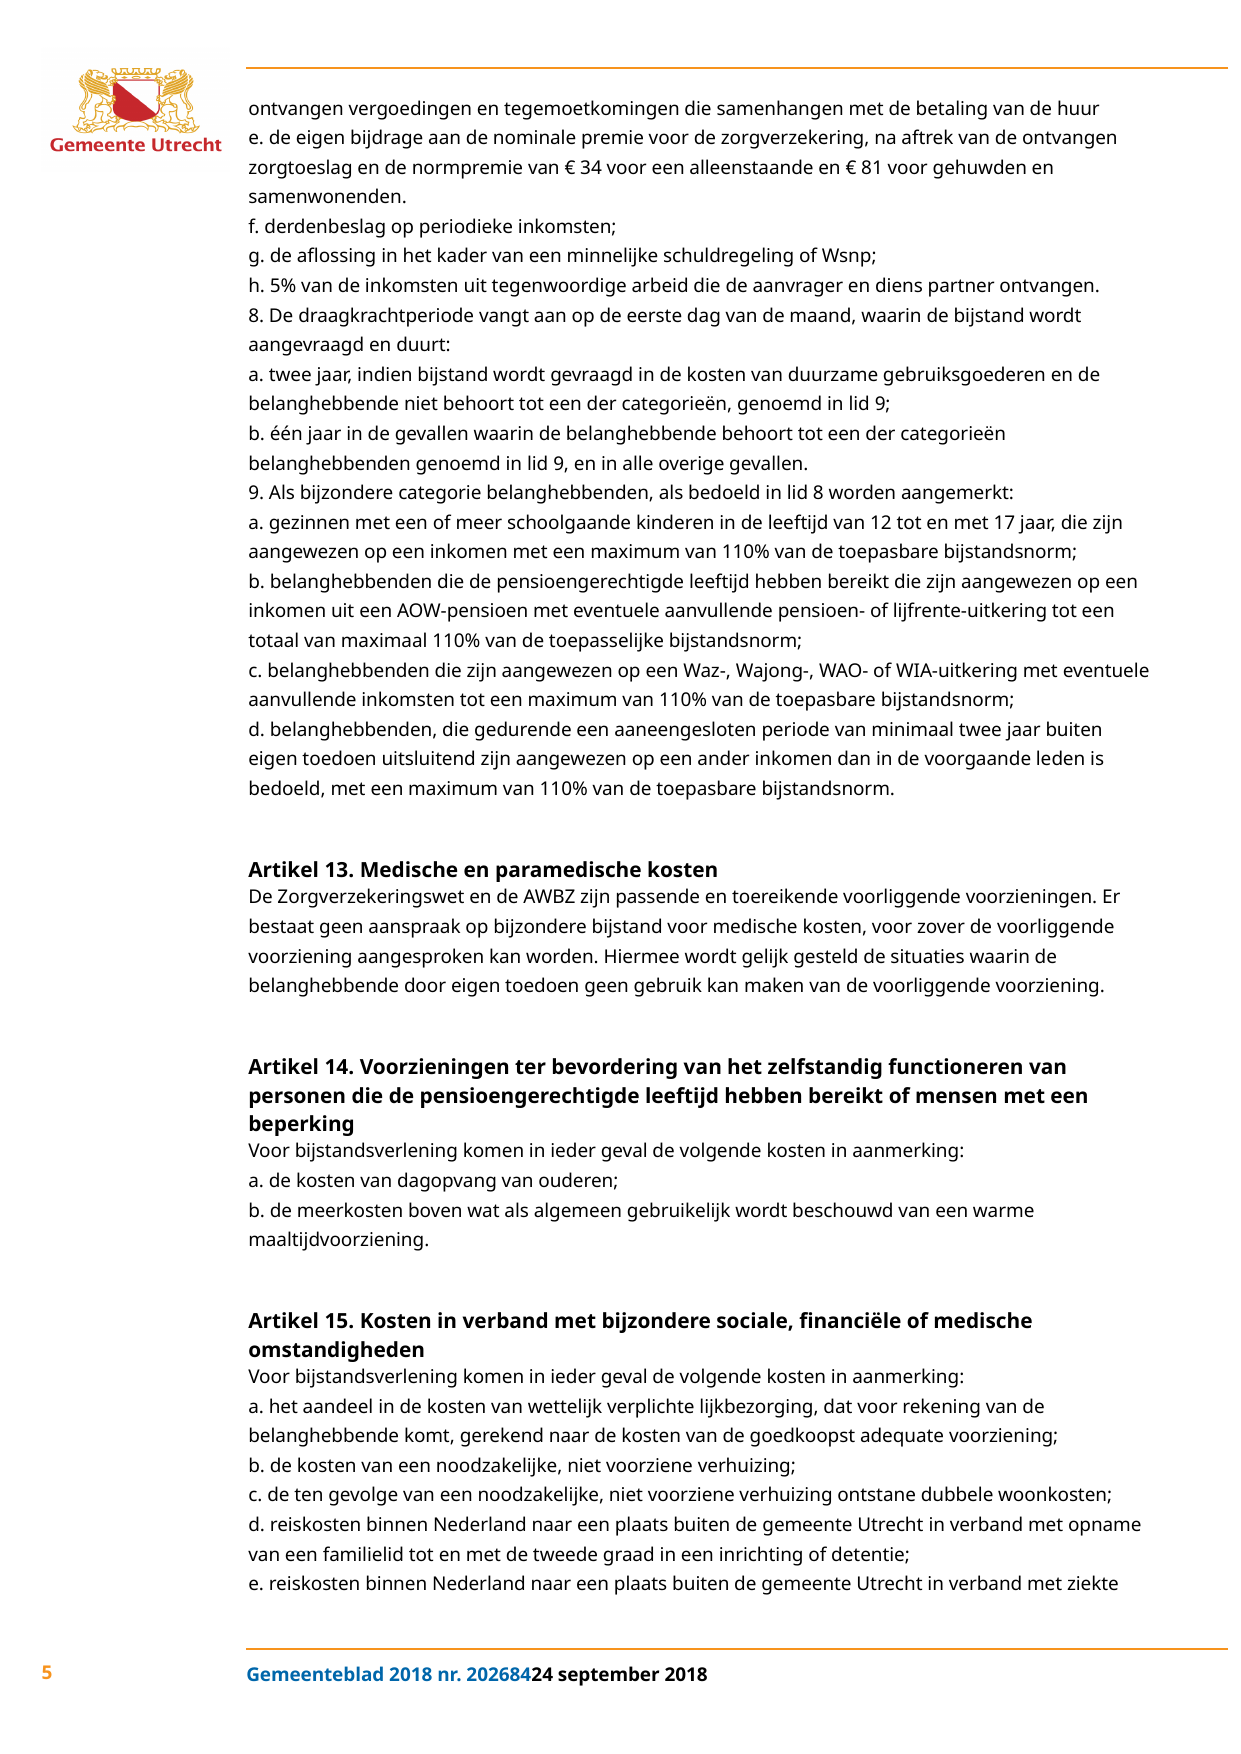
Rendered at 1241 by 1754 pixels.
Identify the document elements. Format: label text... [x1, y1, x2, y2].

text Artikel 14. Voorzieningen ter bevordering van het zelfstandig functioneren van personen die de pensioengerechtigde leeftijd hebben bereikt of mensen met een beperking [248, 1052, 1152, 1138]
text a. gezinnen met een of meer schoolgaande kinderen in de leeftijd van 12 tot en met 17 jaar, die zijn aangewezen op een inkomen met een maximum van 110% van de toepasbare bijstandsnorm; [248, 509, 1152, 564]
text Voor bijstandsverlening komen in ieder geval de volgende kosten in aanmerking: [248, 1138, 1152, 1163]
text De Zorgverzekeringswet en de AWBZ zijn passende en toereikende voorliggende voorzieningen. Er bestaat geen aanspraak op bijzondere bijstand voor medische kosten, voor zover de voorliggende voorziening aangesproken kan worden. Hiermee wordt gelijk gesteld de situaties waarin de belanghebbende door eigen toedoen geen gebruik kan maken van de voorliggende voorziening. [248, 884, 1152, 998]
text a. het aandeel in de kosten van wettelijk verplichte lijkbezorging, dat voor rekening van de belanghebbende komt, gerekend naar de kosten van de goedkoopst adequate voorziening; [248, 1393, 1152, 1448]
text 8. De draagkrachtperiode vangt aan op de eerste dag van de maand, waarin de bijstand wordt aangevraagd en duurt: [248, 302, 1152, 357]
text d. belanghebbenden, die gedurende een aaneengesloten periode van minimaal twee jaar buiten eigen toedoen uitsluitend zijn aangewezen op een ander inkomen dan in de voorgaande leden is bedoeld, met een maximum van 110% van de toepasbare bijstandsnorm. [248, 716, 1152, 801]
text Voor bijstandsverlening komen in ieder geval de volgende kosten in aanmerking: [248, 1363, 1152, 1389]
text b. belanghebbenden die de pensioengerechtigde leeftijd hebben bereikt die zijn aangewezen op een inkomen uit een AOW-pensioen met eventuele aanvullende pensioen- of lijfrente-uitkering tot een totaal van maximaal 110% van de toepasselijke bijstandsnorm; [248, 568, 1152, 653]
text c. belanghebbenden die zijn aangewezen op een Waz-, Wajong-, WAO- of WIA-uitkering met eventuele aanvullende inkomsten tot een maximum van 110% van de toepasbare bijstandsnorm; [248, 657, 1152, 712]
text ontvangen vergoedingen en tegemoetkomingen die samenhangen met de betaling van de huur [248, 95, 1152, 121]
text a. de kosten van dagopvang van ouderen; [248, 1167, 1152, 1193]
text b. één jaar in de gevallen waarin de belanghebbende behoort tot een der categorieën belanghebbenden genoemd in lid 9, en in alle overige gevallen. [248, 420, 1152, 476]
text f. derdenbeslag op periodieke inkomsten; [248, 213, 1152, 239]
text 9. Als bijzondere categorie belanghebbenden, als bedoeld in lid 8 worden aangemerkt: [248, 479, 1152, 505]
picture [41, 47, 231, 172]
text h. 5% van de inkomsten uit tegenwoordige arbeid die de aanvrager en diens partner ontvangen. [248, 272, 1152, 298]
text Artikel 13. Medische en paramedische kosten [248, 855, 1152, 884]
text c. de ten gevolge van een noodzakelijke, niet voorziene verhuizing ontstane dubbele woonkosten; [248, 1482, 1152, 1507]
text b. de kosten van een noodzakelijke, niet voorziene verhuizing; [248, 1452, 1152, 1478]
text b. de meerkosten boven wat als algemeen gebruikelijk wordt beschouwd van een warme maaltijdvoorziening. [248, 1197, 1152, 1252]
text Artikel 15. Kosten in verband met bijzondere sociale, financiële of medische omstandigheden [248, 1306, 1152, 1363]
text e. reiskosten binnen Nederland naar een plaats buiten de gemeente Utrecht in verband met ziekte [248, 1570, 1152, 1596]
text a. twee jaar, indien bijstand wordt gevraagd in de kosten van duurzame gebruiksgoederen en de belanghebbende niet behoort tot een der categorieën, genoemd in lid 9; [248, 361, 1152, 416]
text e. de eigen bijdrage aan de nominale premie voor de zorgverzekering, na aftrek van de ontvangen zorgtoeslag en de normpremie van € 34 voor een alleenstaande en € 81 voor gehuwden en samenwonenden. [248, 124, 1152, 209]
text d. reiskosten binnen Nederland naar een plaats buiten de gemeente Utrecht in verband met opname van een familielid tot en met de tweede graad in een inrichting of detentie; [248, 1511, 1152, 1567]
text g. de aflossing in het kader van een minnelijke schuldregeling of Wsnp; [248, 243, 1152, 268]
